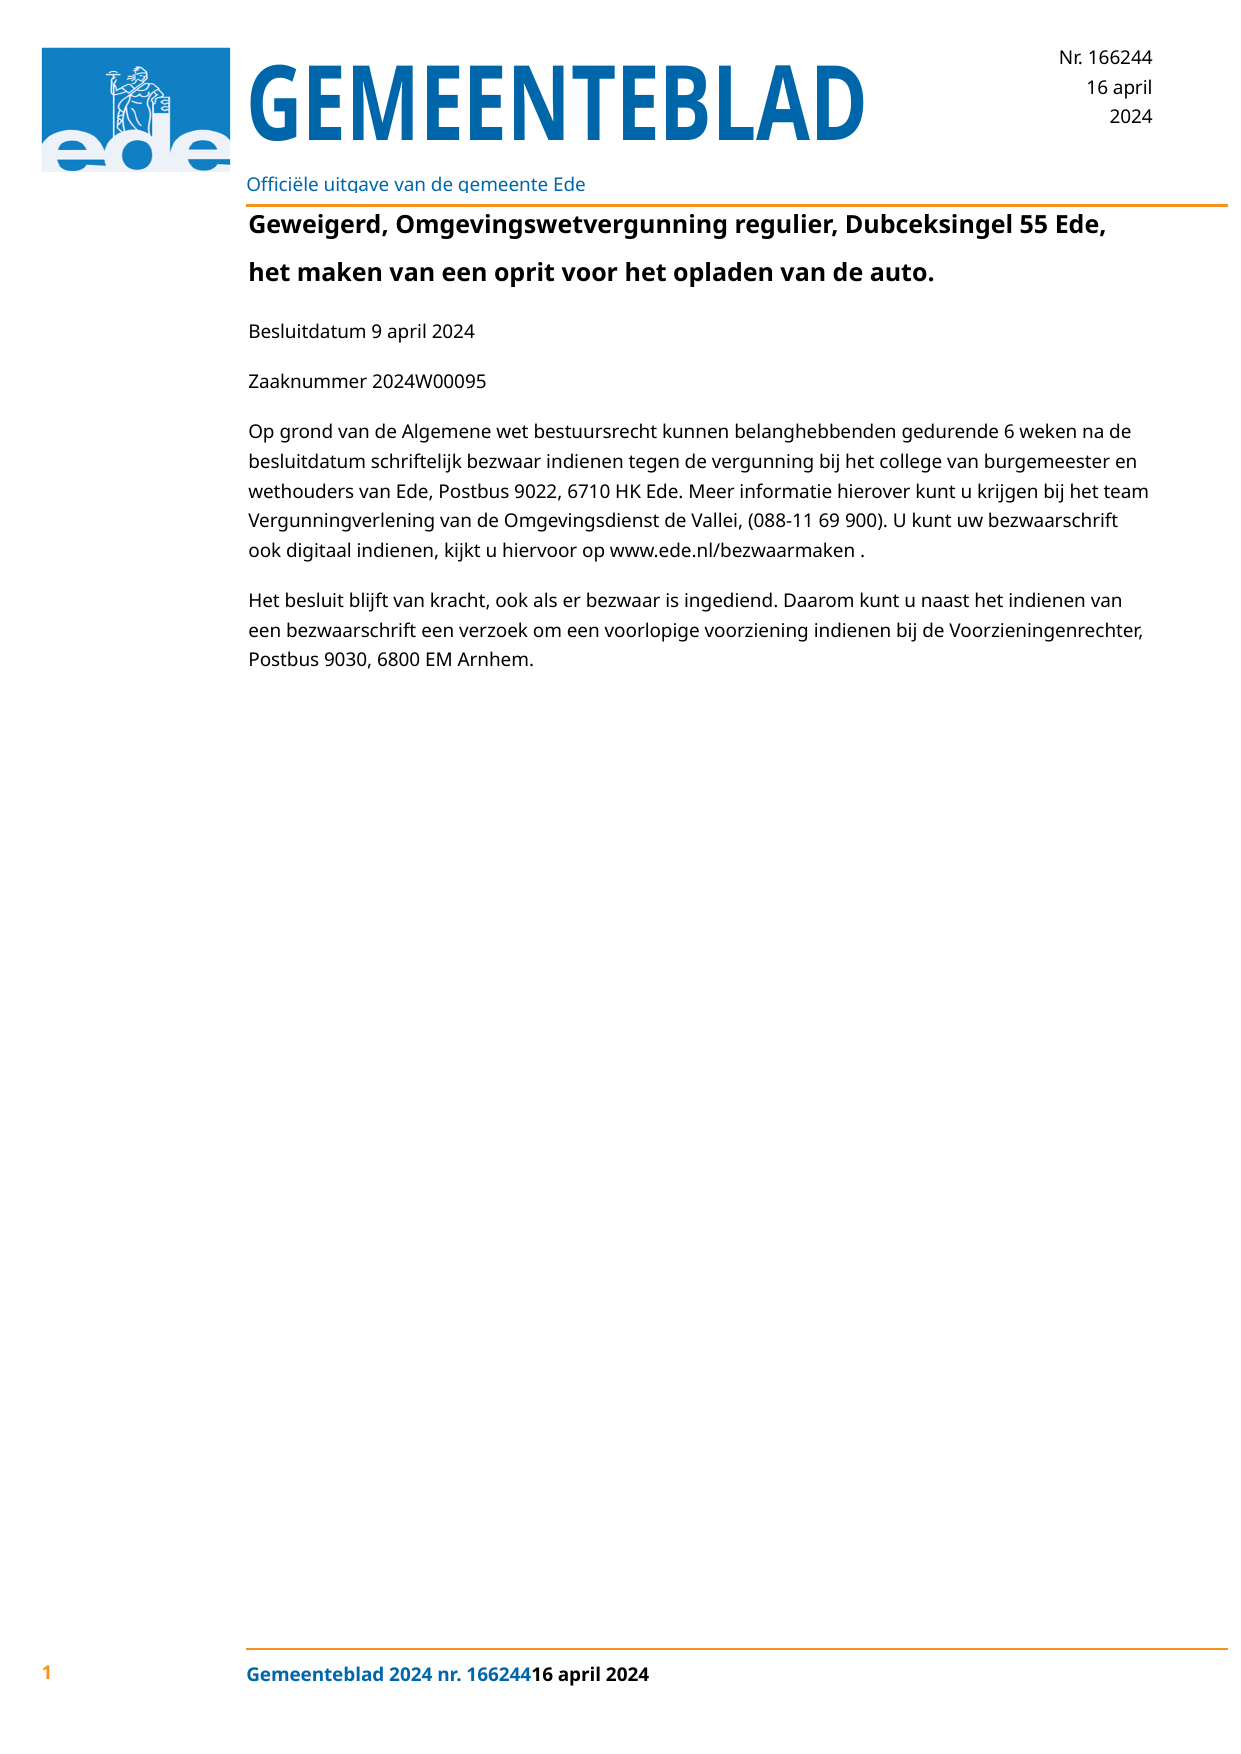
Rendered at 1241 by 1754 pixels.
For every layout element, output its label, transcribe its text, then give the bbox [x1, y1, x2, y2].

text Op grond van de Algemene wet bestuursrecht kunnen belanghebbenden gedurende 6 weken na de besluitdatum schriftelijk bezwaar indienen tegen de vergunning bij het college van burgemeester en wethouders van Ede, Postbus 9022, 6710 HK Ede. Meer informatie hierover kunt u krijgen bij het team Vergunningverlening van de Omgevingsdienst de Vallei, (088-11 69 900). U kunt uw bezwaarschrift ook digitaal indienen, kijkt u hiervoor op www.ede.nl/bezwaarmaken . [248, 419, 1152, 563]
text Zaaknummer 2024W00095 [248, 368, 1152, 394]
text Geweigerd, Omgevingswetvergunning regulier, Dubceksingel 55 Ede, het maken van een oprit voor het opladen van de auto. [248, 207, 1152, 288]
picture [41, 47, 231, 172]
text Besluitdatum 9 april 2024 [248, 318, 1152, 344]
text Het besluit blijft van kracht, ook als er bezwaar is ingediend. Daarom kunt u naast het indienen van een bezwaarschrift een verzoek om een voorlopige voorziening indienen bij de Voorzieningenrechter, Postbus 9030, 6800 EM Arnhem. [248, 587, 1152, 672]
